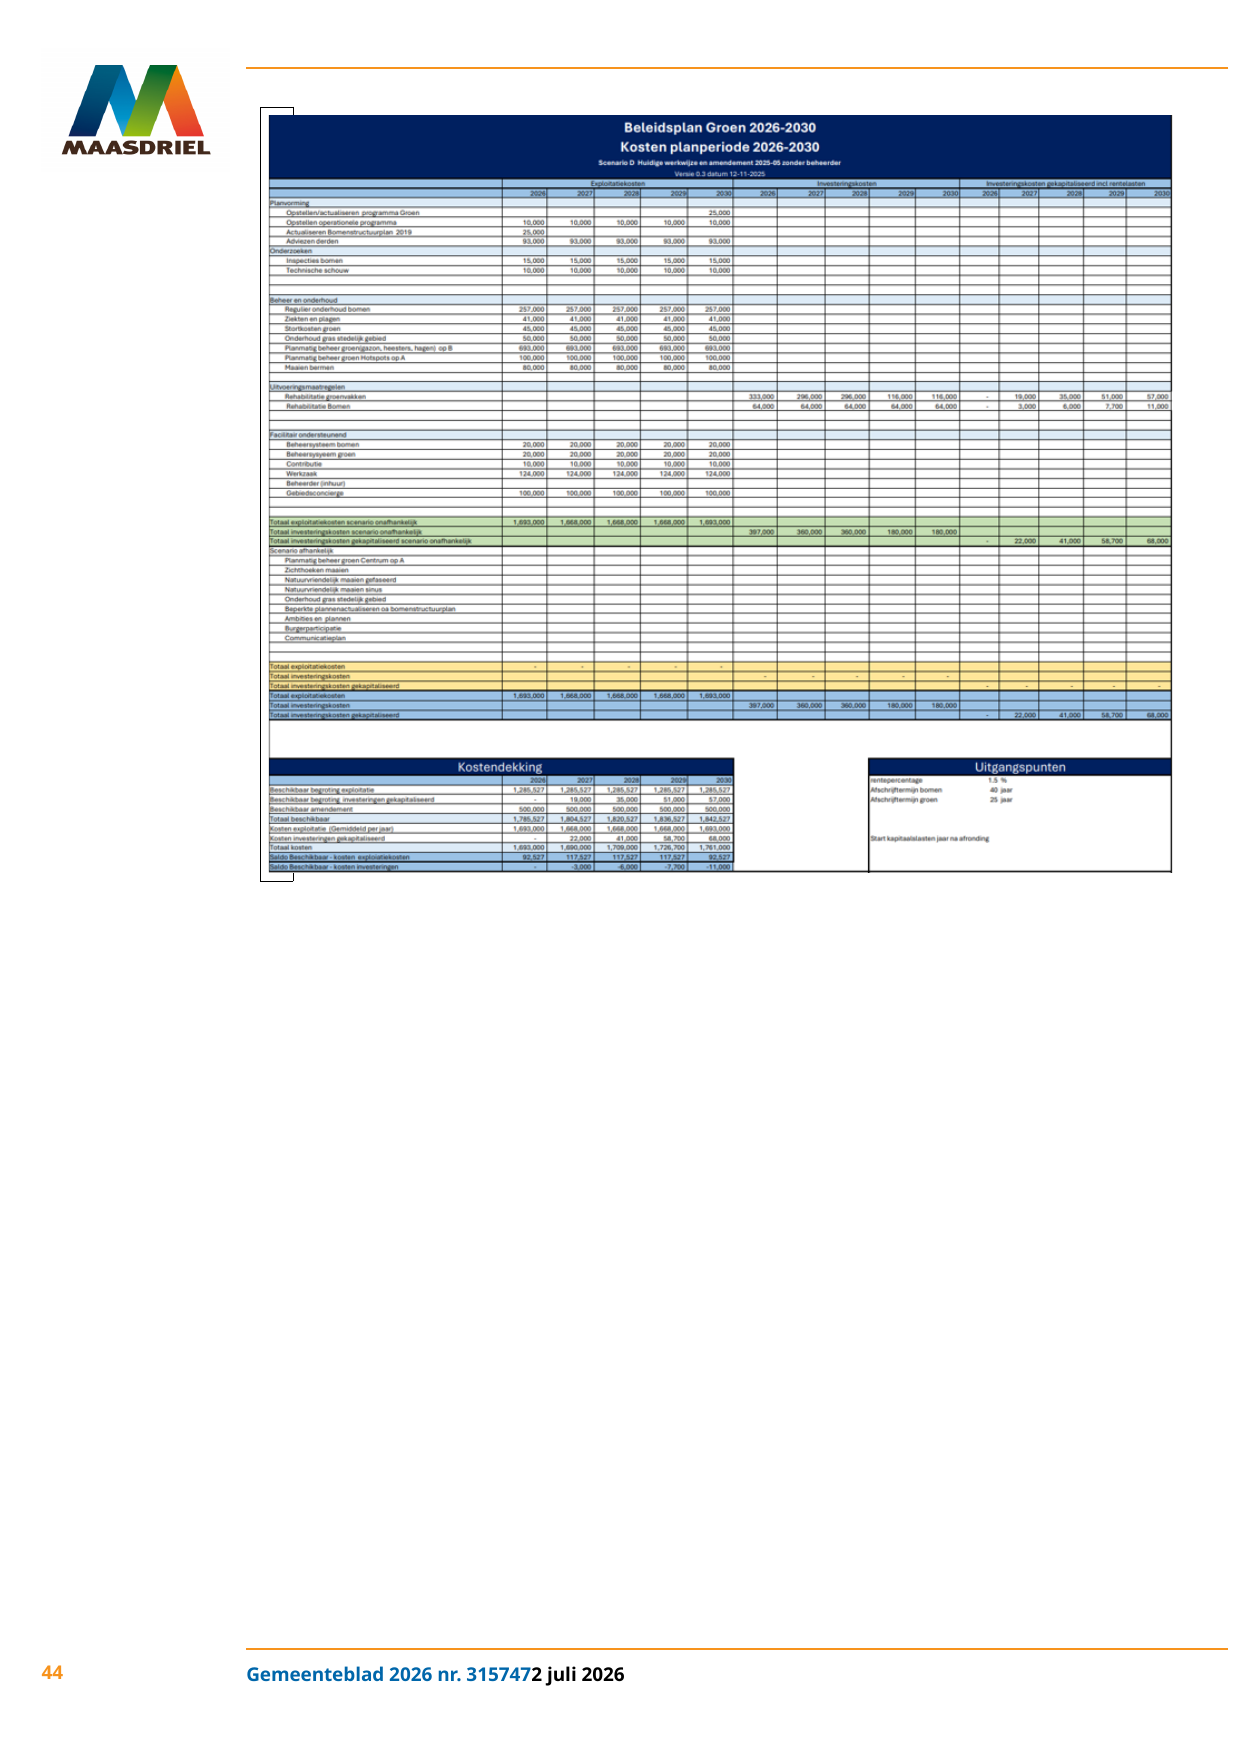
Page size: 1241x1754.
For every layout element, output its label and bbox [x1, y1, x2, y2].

picture [41, 47, 231, 172]
picture [268, 115, 1173, 873]
